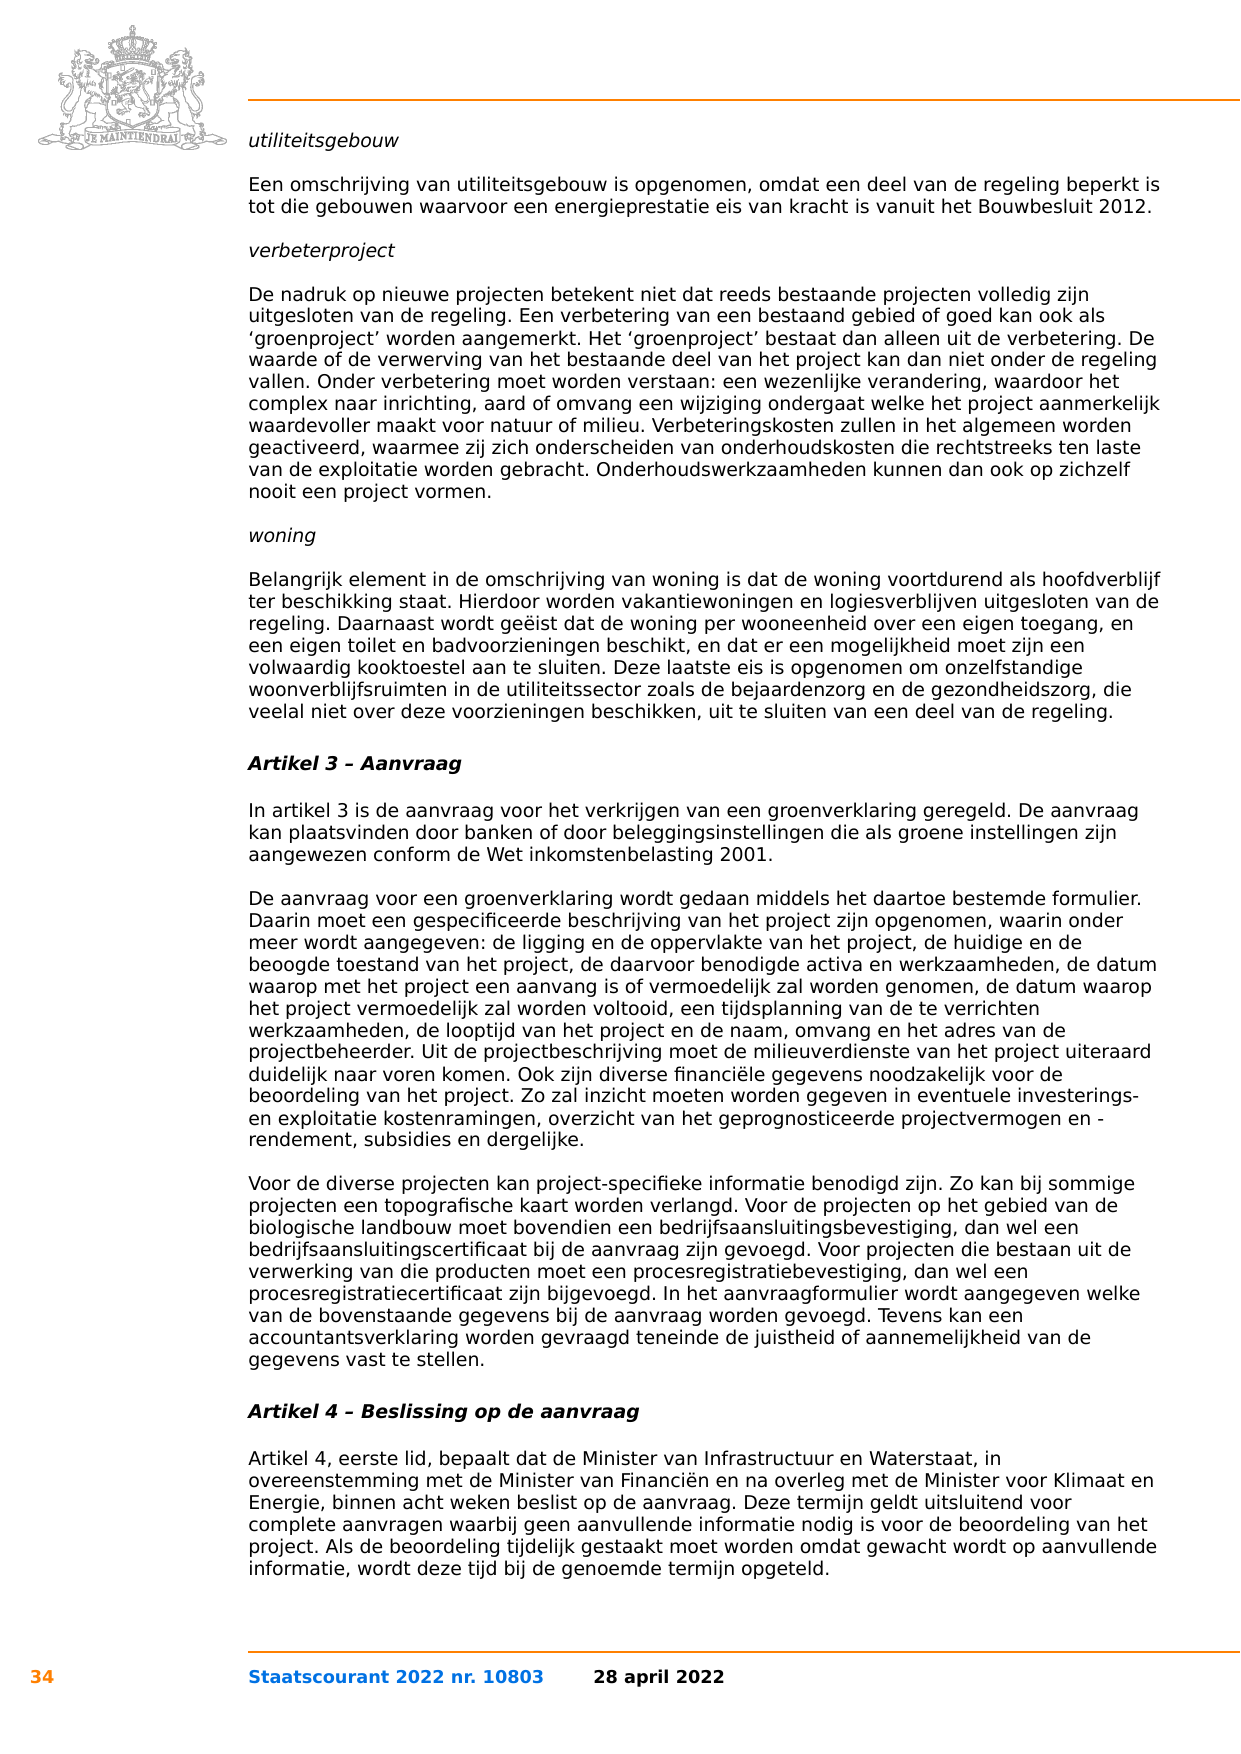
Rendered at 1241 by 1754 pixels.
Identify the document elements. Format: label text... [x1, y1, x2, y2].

subtitle woning [248, 525, 1163, 547]
subtitle verbeterproject [248, 239, 1163, 262]
text Belangrijk element in de omschrijving van woning is dat de woning voortdurend als hoofdverblijf ter beschikking staat. Hierdoor worden vakantiewoningen en logiesverblijven uitgesloten van de regeling. Daarnaast wordt geëist dat de woning per wooneenheid over een eigen toegang, en een eigen toilet en badvoorzieningen beschikt, en dat er een mogelijkheid moet zijn een volwaardig kooktoestel aan te sluiten. Deze laatste eis is opgenomen om onzelfstandige woonverblijfsruimten in de utiliteitssector zoals de bejaardenzorg en de gezondheidszorg, die veelal niet over deze voorzieningen beschikken, uit te sluiten van een deel van de regeling. [248, 569, 1163, 723]
subtitle Artikel 4 – Beslissing op de aanvraag [248, 1401, 1163, 1423]
subtitle Artikel 3 – Aanvraag [248, 753, 1163, 775]
text Voor de diverse projecten kan project-specifieke informatie benodigd zijn. Zo kan bij sommige projecten een topografische kaart worden verlangd. Voor de projecten op het gebied van de biologische landbouw moet bovendien een bedrijfsaansluitingsbevestiging, dan wel een bedrijfsaansluitingscertificaat bij de aanvraag zijn gevoegd. Voor projecten die bestaan uit de verwerking van die producten moet een procesregistratiebevestiging, dan wel een procesregistratiecertificaat zijn bijgevoegd. In het aanvraagformulier wordt aangegeven welke van de bovenstaande gegevens bij de aanvraag worden gevoegd. Tevens kan een accountantsverklaring worden gevraagd teneinde de juistheid of aannemelijkheid van de gegevens vast te stellen. [248, 1173, 1163, 1371]
text In artikel 3 is de aanvraag voor het verkrijgen van een groenverklaring geregeld. De aanvraag kan plaatsvinden door banken of door beleggingsinstellingen die als groene instellingen zijn aangewezen conform de Wet inkomstenbelasting 2001. [248, 800, 1163, 866]
text De aanvraag voor een groenverklaring wordt gedaan middels het daartoe bestemde formulier. Daarin moet een gespecificeerde beschrijving van het project zijn opgenomen, waarin onder meer wordt aangegeven: de ligging en de oppervlakte van het project, de huidige en de beoogde toestand van het project, de daarvoor benodigde activa en werkzaamheden, de datum waarop met het project een aanvang is of vermoedelijk zal worden genomen, de datum waarop het project vermoedelijk zal worden voltooid, een tijdsplanning van de te verrichten werkzaamheden, de looptijd van het project en de naam, omvang en het adres van de projectbeheerder. Uit de projectbeschrijving moet de milieuverdienste van het project uiteraard duidelijk naar voren komen. Ook zijn diverse financiële gegevens noodzakelijk voor de beoordeling van het project. Zo zal inzicht moeten worden gegeven in eventuele investerings- en exploitatie kostenramingen, overzicht van het geprognosticeerde projectvermogen en -rendement, subsidies en dergelijke. [248, 888, 1163, 1151]
picture [38, 25, 227, 150]
text De nadruk op nieuwe projecten betekent niet dat reeds bestaande projecten volledig zijn uitgesloten van de regeling. Een verbetering van een bestaand gebied of goed kan ook als ‘groenproject’ worden aangemerkt. Het ‘groenproject’ bestaat dan alleen uit de verbetering. De waarde of de verwerving van het bestaande deel van het project kan dan niet onder de regeling vallen. Onder verbetering moet worden verstaan: een wezenlijke verandering, waardoor het complex naar inrichting, aard of omvang een wijziging ondergaat welke het project aanmerkelijk waardevoller maakt voor natuur of milieu. Verbeteringskosten zullen in het algemeen worden geactiveerd, waarmee zij zich onderscheiden van onderhoudskosten die rechtstreeks ten laste van de exploitatie worden gebracht. Onderhoudswerkzaamheden kunnen dan ook op zichzelf nooit een project vormen. [248, 283, 1163, 503]
subtitle utiliteitsgebouw [248, 130, 1163, 152]
text Artikel 4, eerste lid, bepaalt dat de Minister van Infrastructuur en Waterstaat, in overeenstemming met de Minister van Financiën en na overleg met de Minister voor Klimaat en Energie, binnen acht weken beslist op de aanvraag. Deze termijn geldt uitsluitend voor complete aanvragen waarbij geen aanvullende informatie nodig is voor de beoordeling van het project. Als de beoordeling tijdelijk gestaakt moet worden omdat gewacht wordt op aanvullende informatie, wordt deze tijd bij de genoemde termijn opgeteld. [248, 1448, 1163, 1580]
text Een omschrijving van utiliteitsgebouw is opgenomen, omdat een deel van de regeling beperkt is tot die gebouwen waarvoor een energieprestatie eis van kracht is vanuit het Bouwbesluit 2012. [248, 174, 1163, 218]
